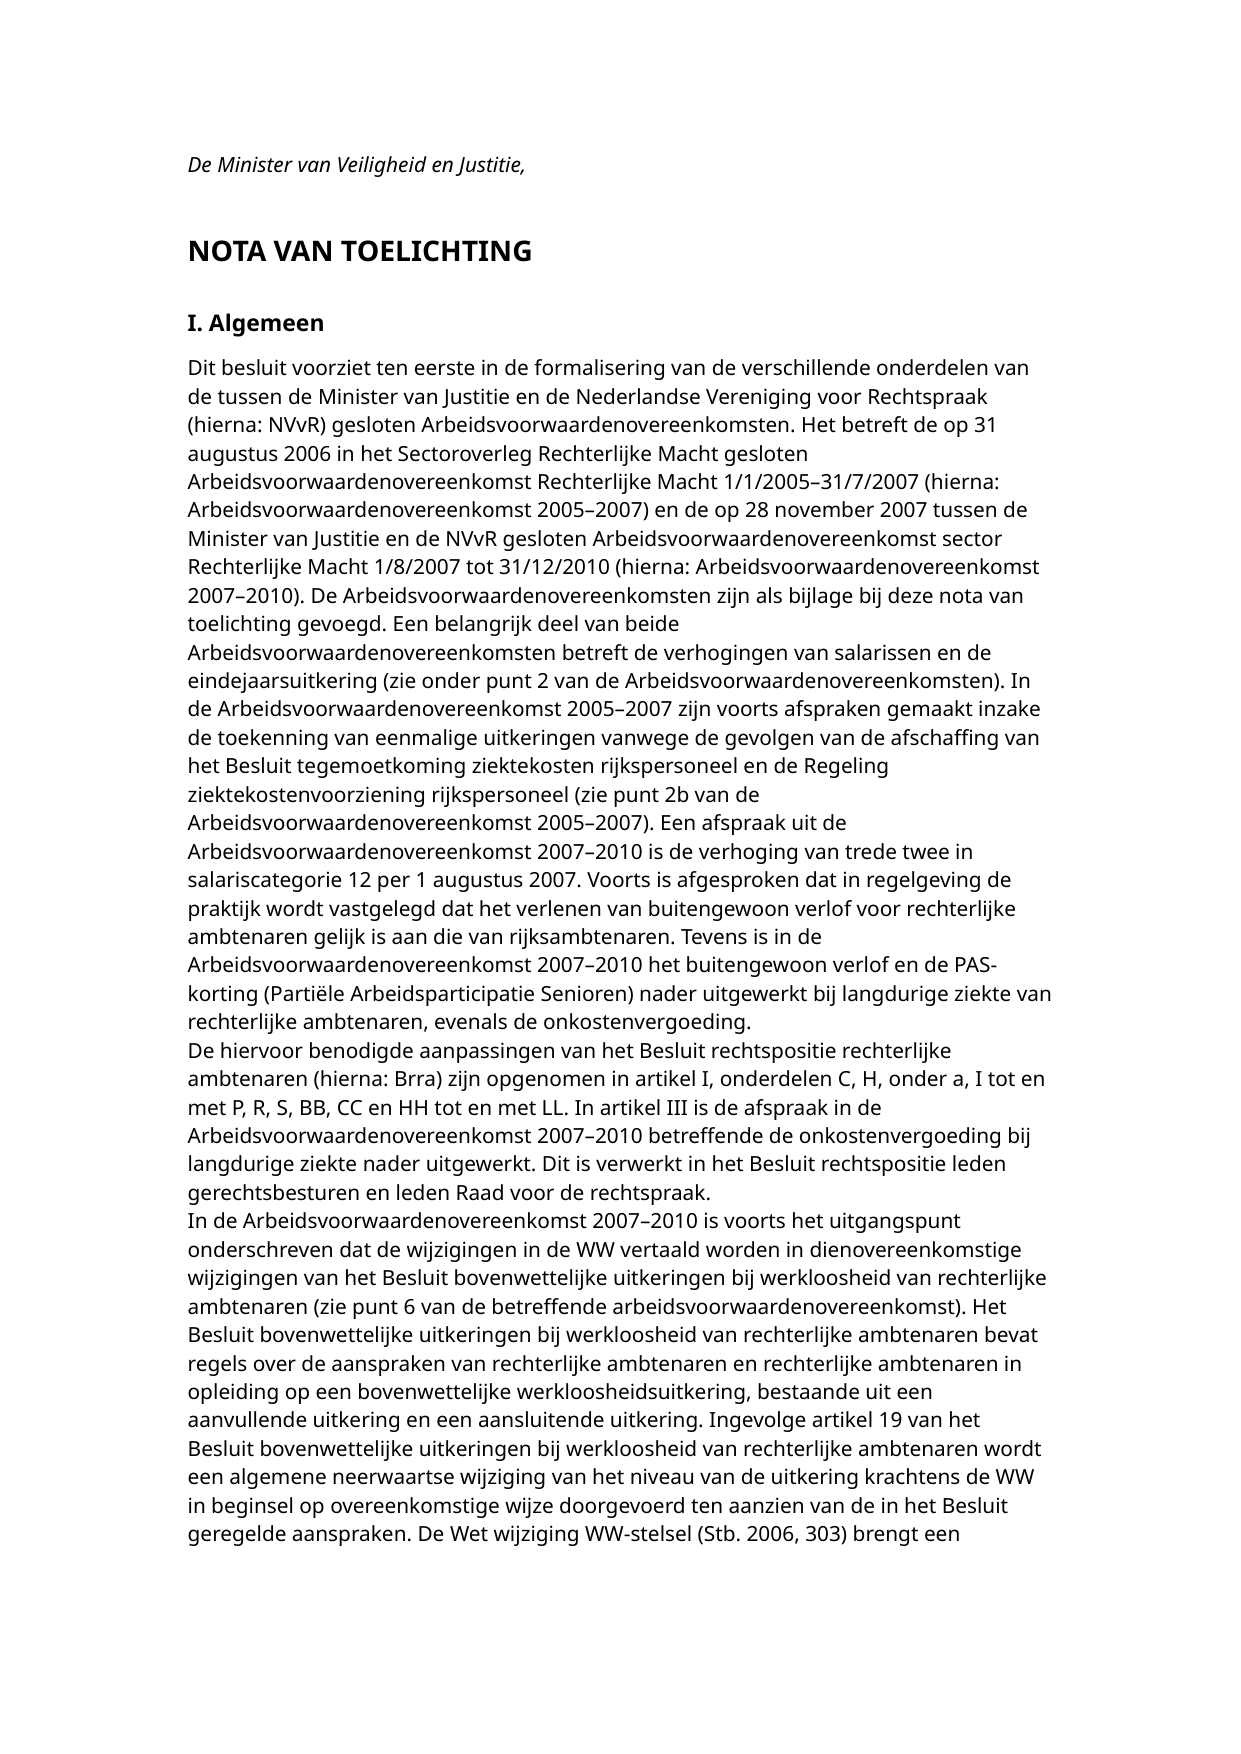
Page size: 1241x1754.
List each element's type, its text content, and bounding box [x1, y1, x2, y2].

text In de Arbeidsvoorwaardenovereenkomst 2007–2010 is voorts het uitgangspunt onderschreven dat de wijzigingen in de WW vertaald worden in dienovereenkomstige wijzigingen van het Besluit bovenwettelijke uitkeringen bij werkloosheid van rechterlijke ambtenaren (zie punt 6 van de betreffende arbeidsvoorwaardenovereenkomst). Het Besluit bovenwettelijke uitkeringen bij werkloosheid van rechterlijke ambtenaren bevat regels over de aanspraken van rechterlijke ambtenaren en rechterlijke ambtenaren in opleiding op een bovenwettelijke werkloosheidsuitkering, bestaande uit een aanvullende uitkering en een aansluitende uitkering. Ingevolge artikel 19 van het Besluit bovenwettelijke uitkeringen bij werkloosheid van rechterlijke ambtenaren wordt een algemene neerwaartse wijziging van het niveau van de uitkering krachtens de WW in beginsel op overeenkomstige wijze doorgevoerd ten aanzien van de in het Besluit geregelde aanspraken. De Wet wijziging WW-stelsel (Stb. 2006, 303) brengt een [187, 1206, 1053, 1548]
subtitle I. Algemeen [187, 307, 1053, 338]
text Dit besluit voorziet ten eerste in de formalisering van de verschillende onderdelen van de tussen de Minister van Justitie en de Nederlandse Vereniging voor Rechtspraak (hierna: NVvR) gesloten Arbeidsvoorwaardenovereenkomsten. Het betreft de op 31 augustus 2006 in het Sectoroverleg Rechterlijke Macht gesloten Arbeidsvoorwaardenovereenkomst Rechterlijke Macht 1/1/2005–31/7/2007 (hierna: Arbeidsvoorwaardenovereenkomst 2005–2007) en de op 28 november 2007 tussen de Minister van Justitie en de NVvR gesloten Arbeidsvoorwaardenovereenkomst sector Rechterlijke Macht 1/8/2007 tot 31/12/2010 (hierna: Arbeidsvoorwaardenovereenkomst 2007–2010). De Arbeidsvoorwaardenovereenkomsten zijn als bijlage bij deze nota van toelichting gevoegd. Een belangrijk deel van beide Arbeidsvoorwaardenovereenkomsten betreft de verhogingen van salarissen en de eindejaarsuitkering (zie onder punt 2 van de Arbeidsvoorwaardenovereenkomsten). In de Arbeidsvoorwaardenovereenkomst 2005–2007 zijn voorts afspraken gemaakt inzake de toekenning van eenmalige uitkeringen vanwege de gevolgen van de afschaffing van het Besluit tegemoetkoming ziektekosten rijkspersoneel en de Regeling ziektekostenvoorziening rijkspersoneel (zie punt 2b van de Arbeidsvoorwaardenovereenkomst 2005–2007). Een afspraak uit de Arbeidsvoorwaardenovereenkomst 2007–2010 is de verhoging van trede twee in salariscategorie 12 per 1 augustus 2007. Voorts is afgesproken dat in regelgeving de praktijk wordt vastgelegd dat het verlenen van buitengewoon verlof voor rechterlijke ambtenaren gelijk is aan die van rijksambtenaren. Tevens is in de Arbeidsvoorwaardenovereenkomst 2007–2010 het buitengewoon verlof en de PAS-korting (Partiële Arbeidsparticipatie Senioren) nader uitgewerkt bij langdurige ziekte van rechterlijke ambtenaren, evenals de onkostenvergoeding. [187, 353, 1053, 1036]
subtitle NOTA VAN TOELICHTING [187, 231, 1053, 269]
text De Minister van Veiligheid en Justitie, [187, 150, 1053, 178]
text De hiervoor benodigde aanpassingen van het Besluit rechtspositie rechterlijke ambtenaren (hierna: Brra) zijn opgenomen in artikel I, onderdelen C, H, onder a, I tot en met P, R, S, BB, CC en HH tot en met LL. In artikel III is de afspraak in de Arbeidsvoorwaardenovereenkomst 2007–2010 betreffende de onkostenvergoeding bij langdurige ziekte nader uitgewerkt. Dit is verwerkt in het Besluit rechtspositie leden gerechtsbesturen en leden Raad voor de rechtspraak. [187, 1036, 1053, 1206]
